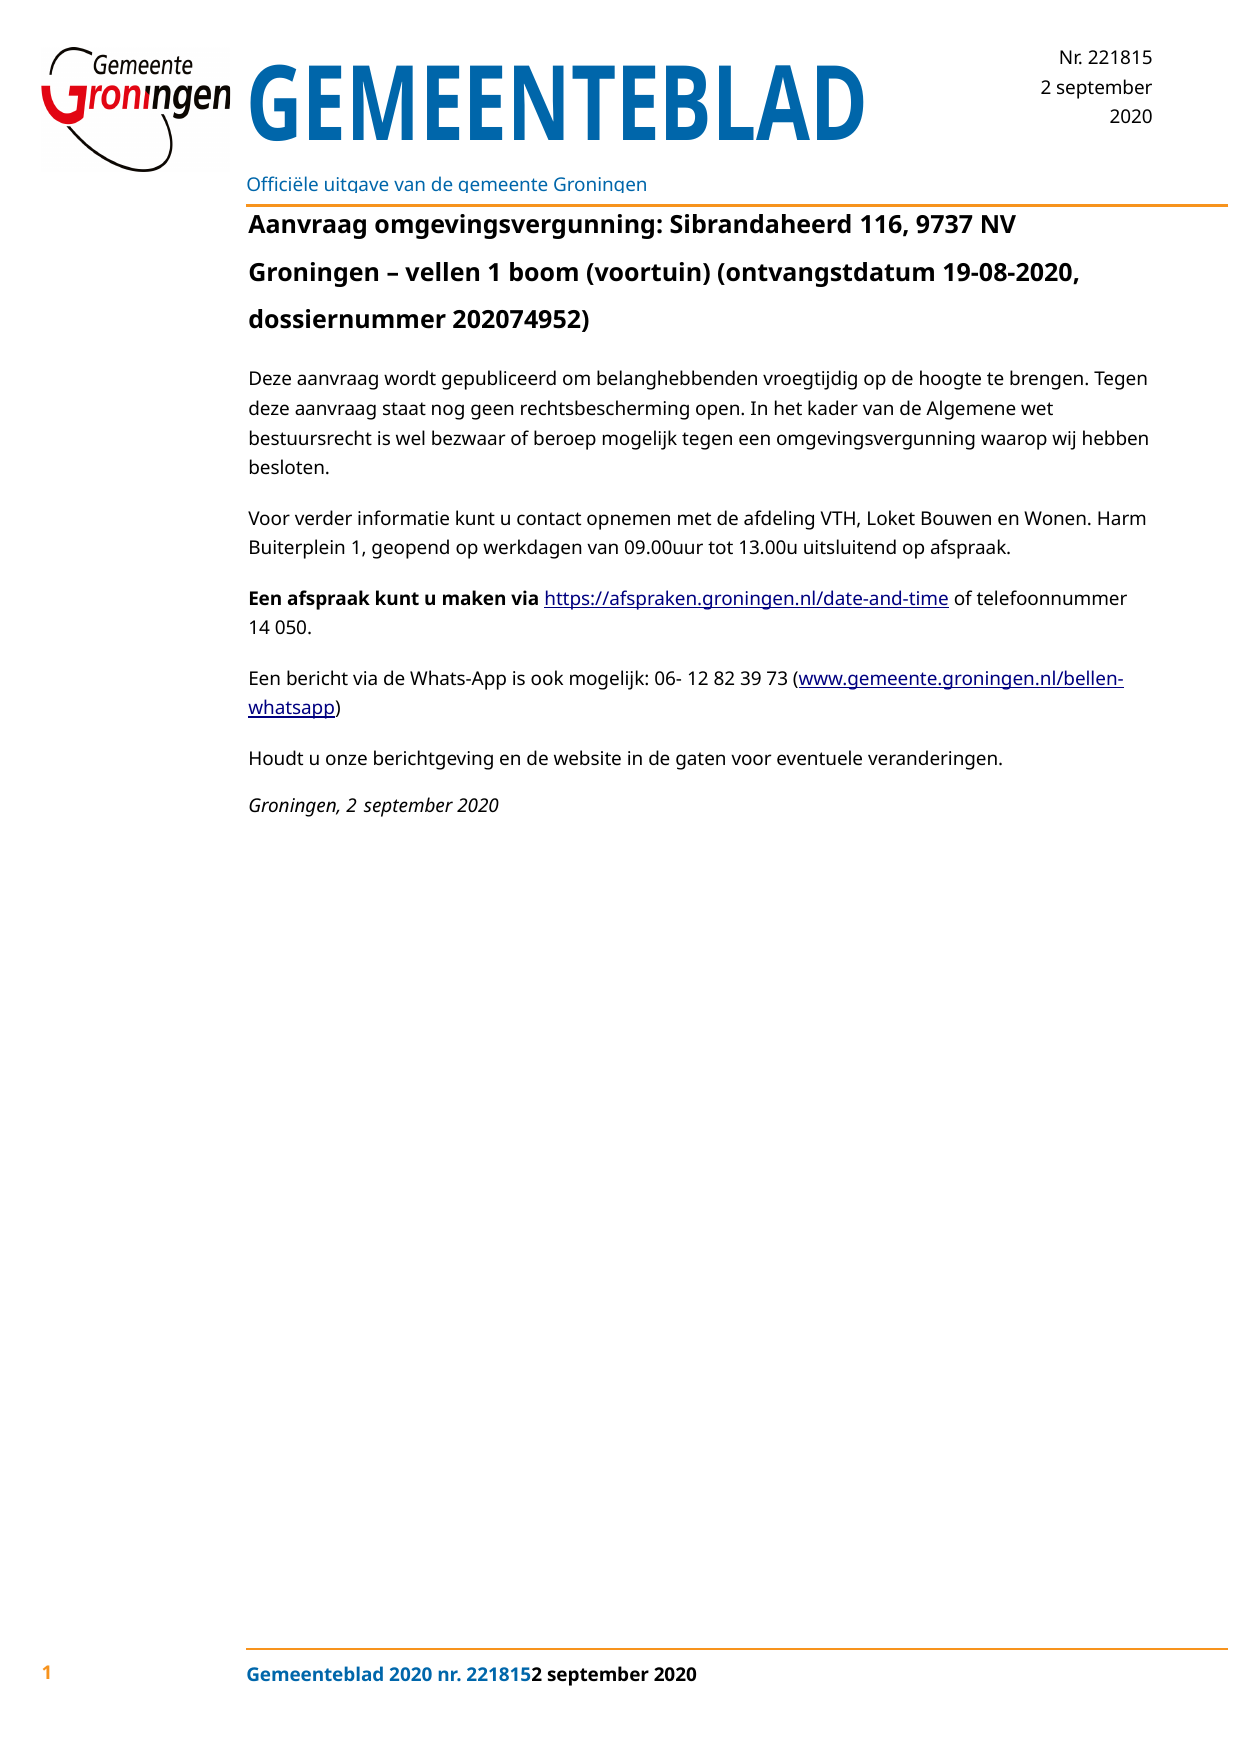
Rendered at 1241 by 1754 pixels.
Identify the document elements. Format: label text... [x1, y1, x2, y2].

text Houdt u onze berichtgeving en de website in de gaten voor eventuele veranderingen. [248, 745, 1152, 770]
text Een bericht via de Whats-App is ook mogelijk: 06- 12 82 39 73 (www.gemeente.groningen.nl/bellen-whatsapp) [248, 665, 1152, 720]
picture [41, 47, 231, 172]
text Aanvraag omgevingsvergunning: Sibrandaheerd 116, 9737 NV Groningen – vellen 1 boom (voortuin) (ontvangstdatum 19-08-2020, dossiernummer 202074952) [248, 207, 1152, 336]
text Een afspraak kunt u maken via https://afspraken.groningen.nl/date-and-time of telefoonnummer 14 050. [248, 585, 1152, 640]
text Deze aanvraag wordt gepubliceerd om belanghebbenden vroegtijdig op de hoogte te brengen. Tegen deze aanvraag staat nog geen rechtsbescherming open. In het kader van de Algemene wet bestuursrecht is wel bezwaar of beroep mogelijk tegen een omgevingsvergunning waarop wij hebben besloten. [248, 366, 1152, 480]
text Voor verder informatie kunt u contact opnemen met de afdeling VTH, Loket Bouwen en Wonen. Harm Buiterplein 1, geopend op werkdagen van 09.00uur tot 13.00u uitsluitend op afspraak. [248, 505, 1152, 560]
text Groningen, 2 september 2020 [248, 792, 1152, 818]
